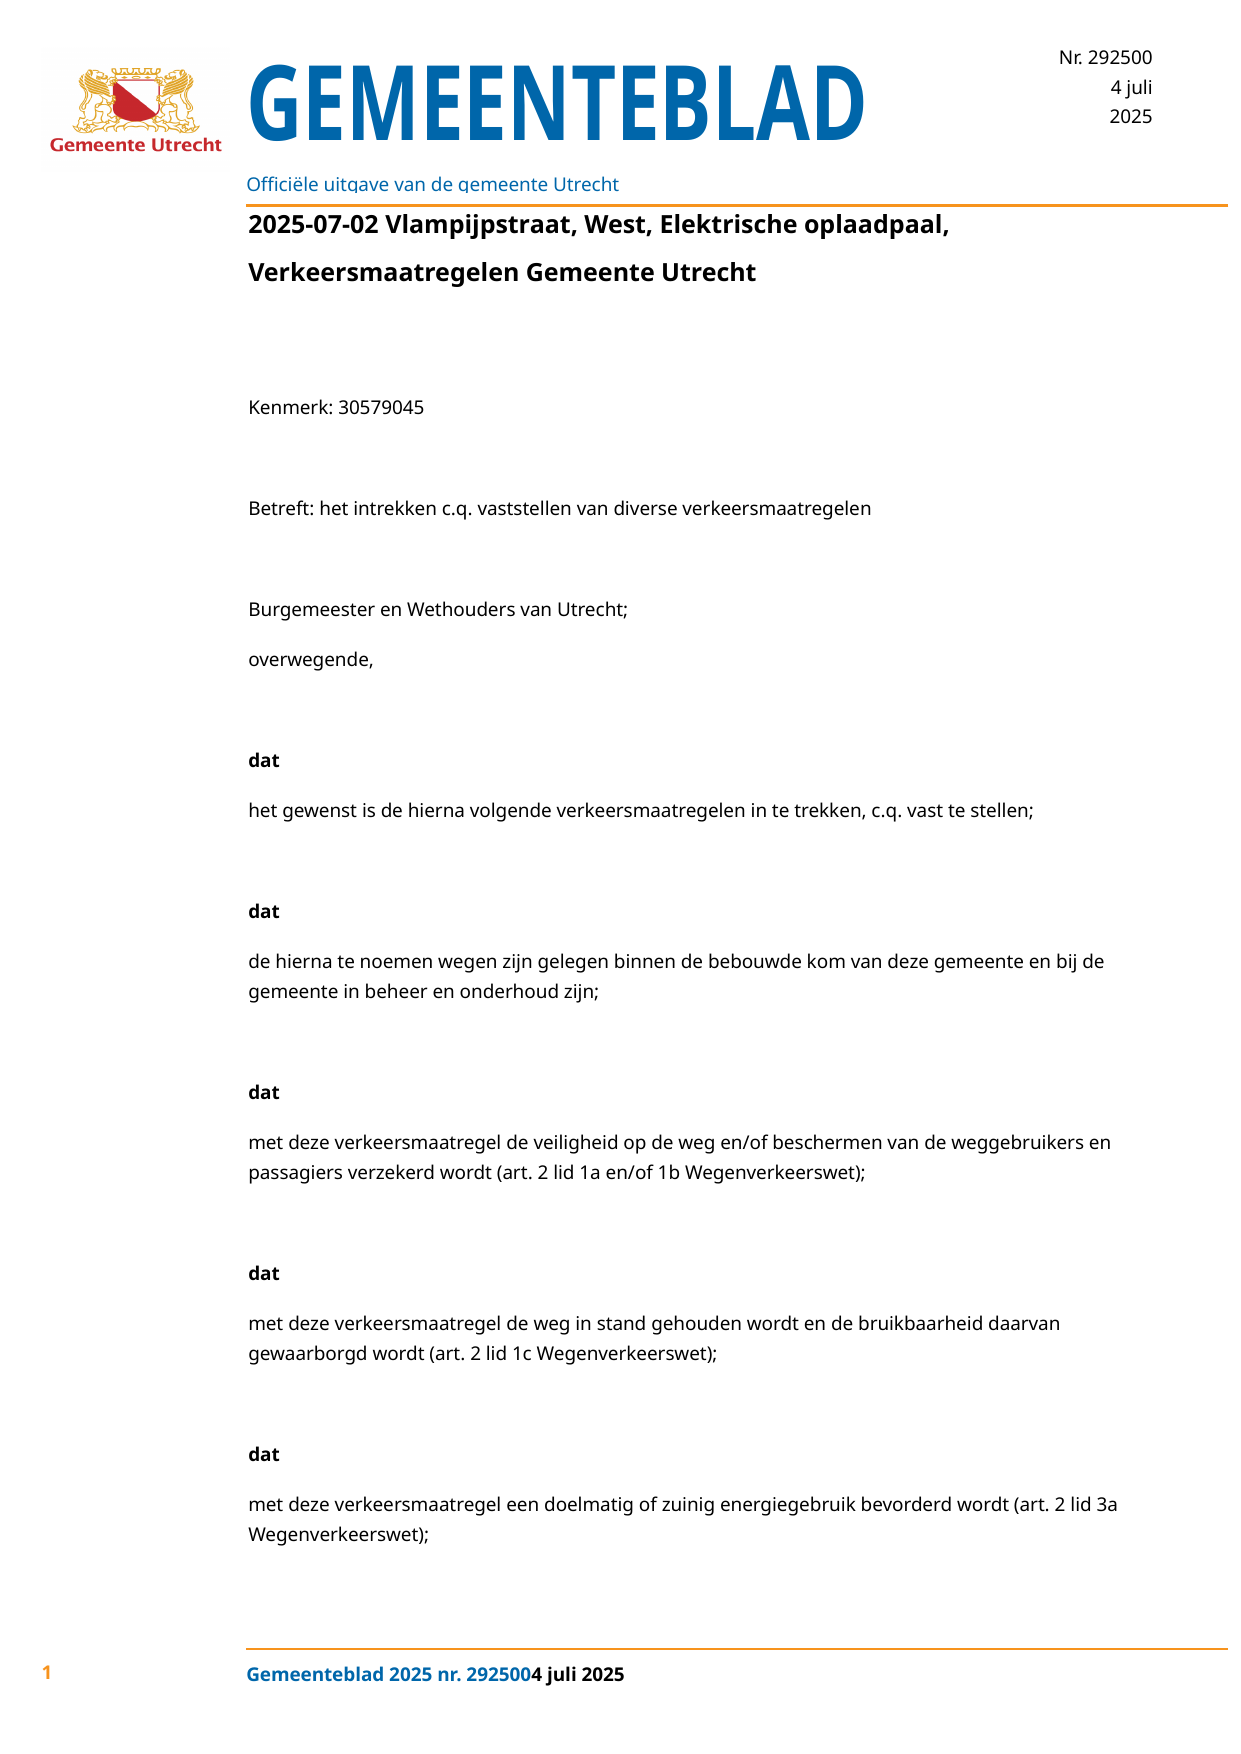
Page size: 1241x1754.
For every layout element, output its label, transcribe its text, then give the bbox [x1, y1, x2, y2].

text dat [248, 1079, 1152, 1105]
text dat [248, 1441, 1152, 1466]
text met deze verkeersmaatregel de veiligheid op de weg en/of beschermen van de weggebruikers en passagiers verzekerd wordt (art. 2 lid 1a en/of 1b Wegenverkeerswet); [248, 1129, 1152, 1185]
text het gewenst is de hierna volgende verkeersmaatregelen in te trekken, c.q. vast te stellen; [248, 797, 1152, 823]
text dat [248, 898, 1152, 924]
text dat [248, 1260, 1152, 1286]
text met deze verkeersmaatregel de weg in stand gehouden wordt en de bruikbaarheid daarvan gewaarborgd wordt (art. 2 lid 1c Wegenverkeerswet); [248, 1310, 1152, 1366]
text Burgemeester en Wethouders van Utrecht; [248, 596, 1152, 621]
text met deze verkeersmaatregel een doelmatig of zuinig energiegebruik bevorderd wordt (art. 2 lid 3a Wegenverkeerswet); [248, 1491, 1152, 1546]
picture [41, 47, 231, 172]
text 2025-07-02 Vlampijpstraat, West, Elektrische oplaadpaal, Verkeersmaatregelen Gemeente Utrecht [248, 207, 1152, 288]
text Kenmerk: 30579045 [248, 394, 1152, 420]
text overwegende, [248, 646, 1152, 672]
text dat [248, 747, 1152, 773]
text Betreft: het intrekken c.q. vaststellen van diverse verkeersmaatregelen [248, 495, 1152, 521]
text de hierna te noemen wegen zijn gelegen binnen de bebouwde kom van deze gemeente en bij de gemeente in beheer en onderhoud zijn; [248, 949, 1152, 1004]
